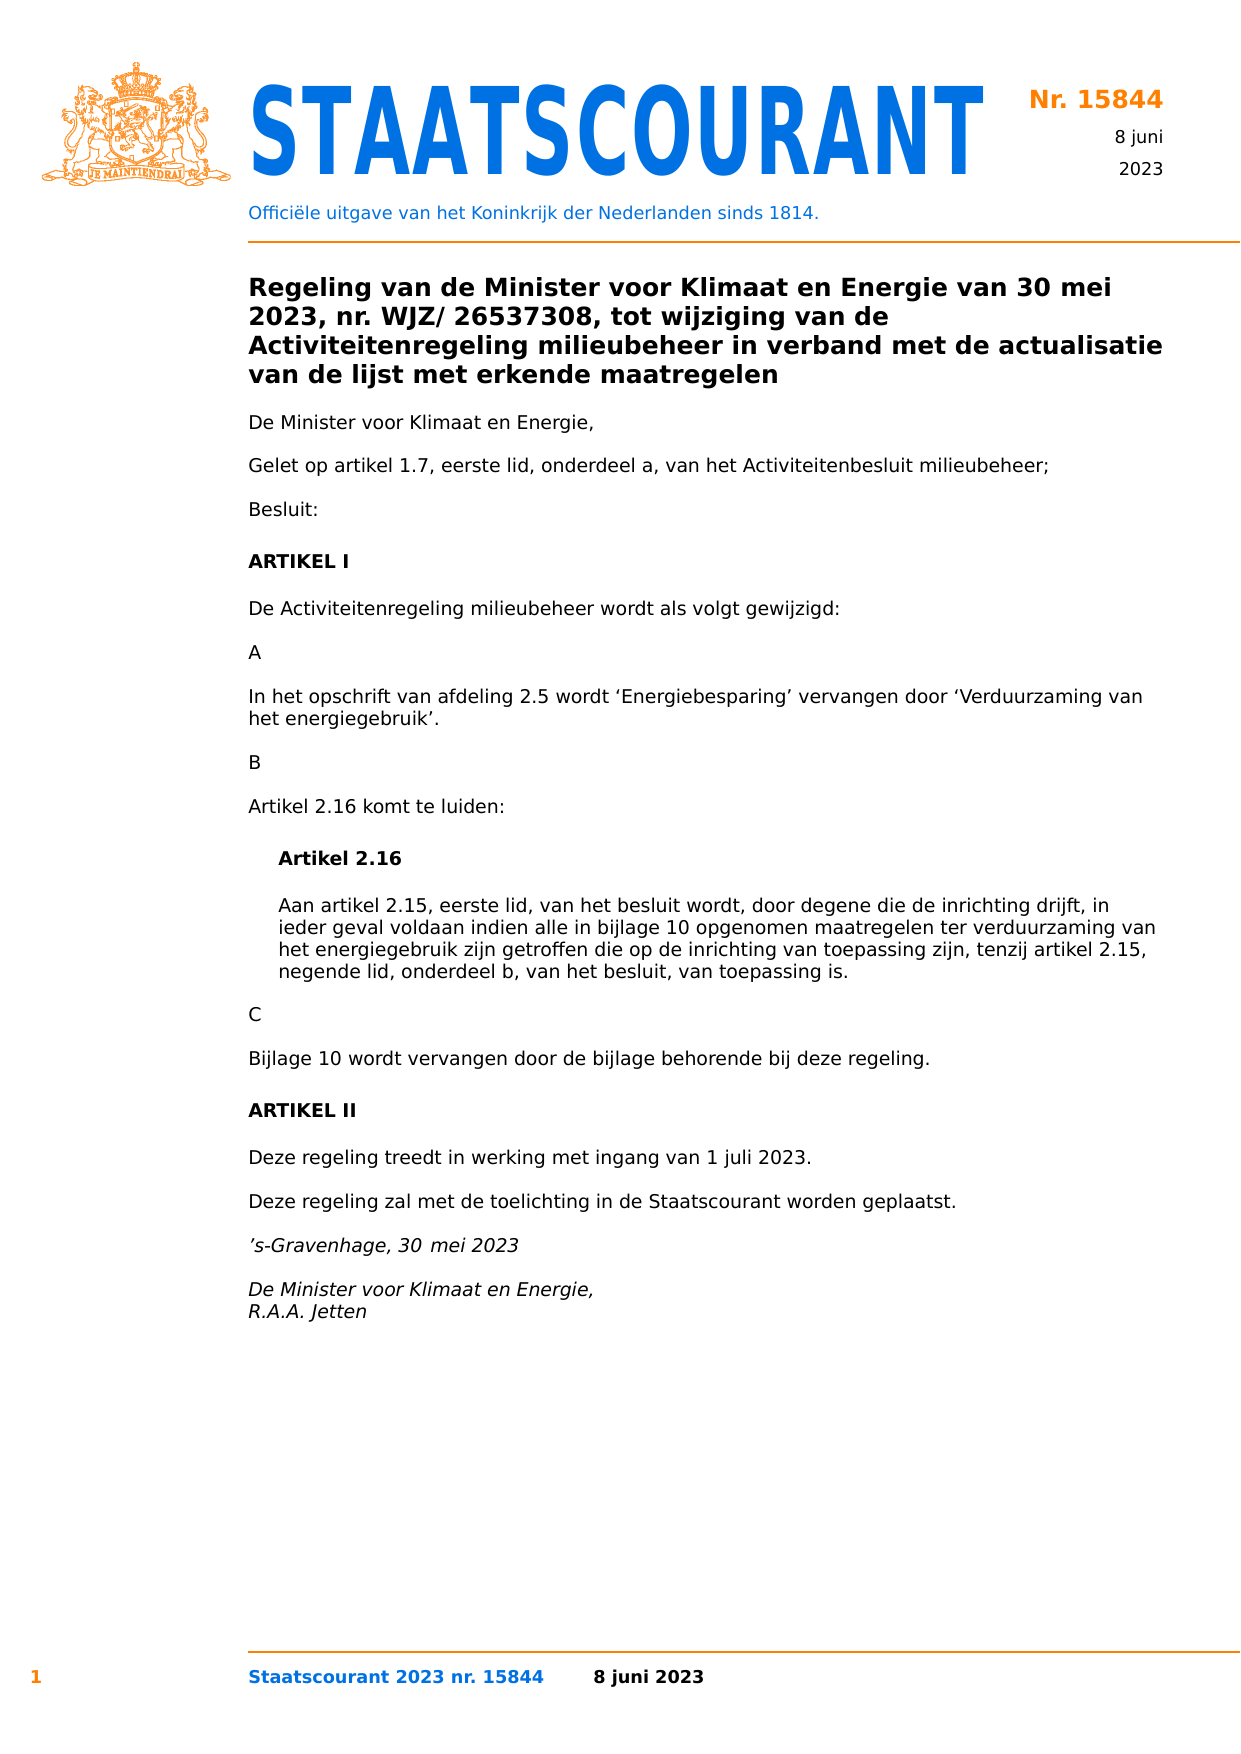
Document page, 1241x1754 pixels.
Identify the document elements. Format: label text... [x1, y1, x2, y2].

subtitle ARTIKEL II [248, 1100, 1163, 1122]
text Bijlage 10 wordt vervangen door de bijlage behorende bij deze regeling. [248, 1048, 1163, 1070]
text ’s-Gravenhage, 30 mei 2023 [248, 1235, 1163, 1257]
text B [248, 752, 1163, 774]
text Aan artikel 2.15, eerste lid, van het besluit wordt, door degene die de inrichting drijft, in ieder geval voldaan indien alle in bijlage 10 opgenomen maatregelen ter verduurzaming van het energiegebruik zijn getroffen die op de inrichting van toepassing zijn, tenzij artikel 2.15, negende lid, onderdeel b, van het besluit, van toepassing is. [278, 894, 1163, 982]
picture [41, 62, 231, 186]
subtitle Artikel 2.16 [278, 848, 1163, 869]
text C [248, 1004, 1163, 1026]
table_header STAATSCOURANT [248, 62, 998, 203]
text In het opschrift van afdeling 2.5 wordt ‘Energiebesparing’ vervangen door ‘Verduurzaming van het energiegebruik’. [248, 686, 1163, 730]
table_header Nr. 15844 [998, 62, 1240, 121]
text Gelet op artikel 1.7, eerste lid, onderdeel a, van het Activiteitenbesluit milieubeheer; [248, 455, 1163, 477]
table_cell 2023 [998, 153, 1240, 203]
text Deze regeling treedt in werking met ingang van 1 juli 2023. [248, 1147, 1163, 1169]
subtitle Regeling van de Minister voor Klimaat en Energie van 30 mei 2023, nr. WJZ/ 26537308, tot wijziging van de Activiteitenregeling milieubeheer in verband met de actualisatie van de lijst met erkende maatregelen [248, 273, 1163, 390]
table_cell 8 juni [998, 121, 1240, 153]
text Besluit: [248, 499, 1163, 521]
text De Minister voor Klimaat en Energie, [248, 412, 1163, 433]
text Artikel 2.16 komt te luiden: [248, 796, 1163, 818]
table_cell Officiële uitgave van het Koninkrijk der Nederlanden sinds 1814. [248, 203, 1240, 241]
subtitle ARTIKEL I [248, 551, 1163, 573]
text Deze regeling zal met de toelichting in de Staatscourant worden geplaatst. [248, 1191, 1163, 1213]
text De Activiteitenregeling milieubeheer wordt als volgt gewijzigd: [248, 598, 1163, 620]
text De Minister voor Klimaat en Energie, R.A.A. Jetten [248, 1279, 1163, 1323]
table_header [25, 62, 248, 241]
text A [248, 642, 1163, 664]
